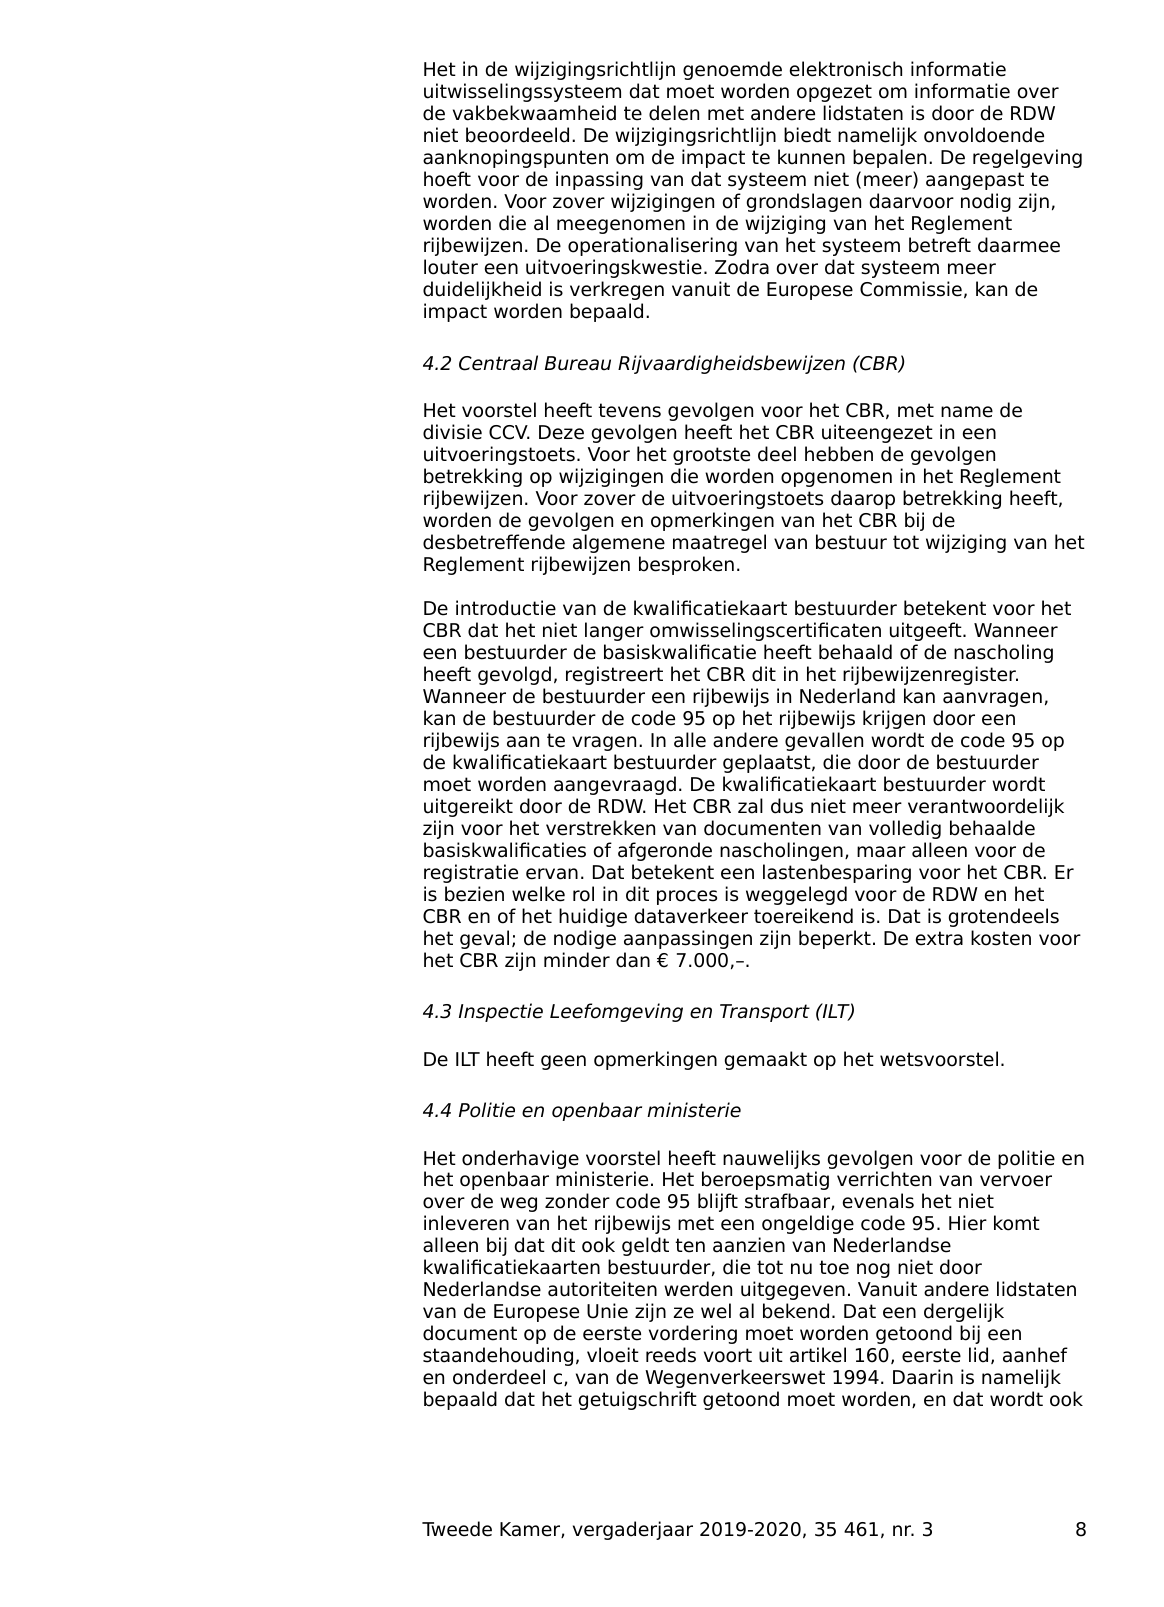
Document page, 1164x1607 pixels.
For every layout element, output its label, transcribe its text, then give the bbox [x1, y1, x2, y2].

text Het onderhavige voorstel heeft nauwelijks gevolgen voor de politie en het openbaar ministerie. Het beroepsmatig verrichten van vervoer over de weg zonder code 95 blijft strafbaar, evenals het niet inleveren van het rijbewijs met een ongeldige code 95. Hier komt alleen bij dat dit ook geldt ten aanzien van Nederlandse kwalificatiekaarten bestuurder, die tot nu toe nog niet door Nederlandse autoriteiten werden uitgegeven. Vanuit andere lidstaten van de Europese Unie zijn ze wel al bekend. Dat een dergelijk document op de eerste vordering moet worden getoond bij een staandehouding, vloeit reeds voort uit artikel 160, eerste lid, aanhef en onderdeel c, van de Wegenverkeerswet 1994. Daarin is namelijk bepaald dat het getuigschrift getoond moet worden, en dat wordt ook [422, 1147, 1087, 1411]
subtitle 4.3 Inspectie Leefomgeving en Transport (ILT) [422, 1001, 1087, 1023]
text Het in de wijzigingsrichtlijn genoemde elektronisch informatie uitwisselingssysteem dat moet worden opgezet om informatie over de vakbekwaamheid te delen met andere lidstaten is door de RDW niet beoordeeld. De wijzigingsrichtlijn biedt namelijk onvoldoende aanknopingspunten om de impact te kunnen bepalen. De regelgeving hoeft voor de inpassing van dat systeem niet (meer) aangepast te worden. Voor zover wijzigingen of grondslagen daarvoor nodig zijn, worden die al meegenomen in de wijziging van het Reglement rijbewijzen. De operationalisering van het systeem betreft daarmee louter een uitvoeringskwestie. Zodra over dat systeem meer duidelijkheid is verkregen vanuit de Europese Commissie, kan de impact worden bepaald. [422, 59, 1087, 323]
subtitle 4.2 Centraal Bureau Rijvaardigheidsbewijzen (CBR) [422, 353, 1087, 375]
text De introductie van de kwalificatiekaart bestuurder betekent voor het CBR dat het niet langer omwisselingscertificaten uitgeeft. Wanneer een bestuurder de basiskwalificatie heeft behaald of de nascholing heeft gevolgd, registreert het CBR dit in het rijbewijzenregister. Wanneer de bestuurder een rijbewijs in Nederland kan aanvragen, kan de bestuurder de code 95 op het rijbewijs krijgen door een rijbewijs aan te vragen. In alle andere gevallen wordt de code 95 op de kwalificatiekaart bestuurder geplaatst, die door de bestuurder moet worden aangevraagd. De kwalificatiekaart bestuurder wordt uitgereikt door de RDW. Het CBR zal dus niet meer verantwoordelijk zijn voor het verstrekken van documenten van volledig behaalde basiskwalificaties of afgeronde nascholingen, maar alleen voor de registratie ervan. Dat betekent een lastenbesparing voor het CBR. Er is bezien welke rol in dit proces is weggelegd voor de RDW en het CBR en of het huidige dataverkeer toereikend is. Dat is grotendeels het geval; de nodige aanpassingen zijn beperkt. De extra kosten voor het CBR zijn minder dan € 7.000,–. [422, 598, 1087, 971]
subtitle 4.4 Politie en openbaar ministerie [422, 1100, 1087, 1122]
text De ILT heeft geen opmerkingen gemaakt op het wetsvoorstel. [422, 1048, 1087, 1070]
text Het voorstel heeft tevens gevolgen voor het CBR, met name de divisie CCV. Deze gevolgen heeft het CBR uiteengezet in een uitvoeringstoets. Voor het grootste deel hebben de gevolgen betrekking op wijzigingen die worden opgenomen in het Reglement rijbewijzen. Voor zover de uitvoeringstoets daarop betrekking heeft, worden de gevolgen en opmerkingen van het CBR bij de desbetreffende algemene maatregel van bestuur tot wijziging van het Reglement rijbewijzen besproken. [422, 400, 1087, 576]
